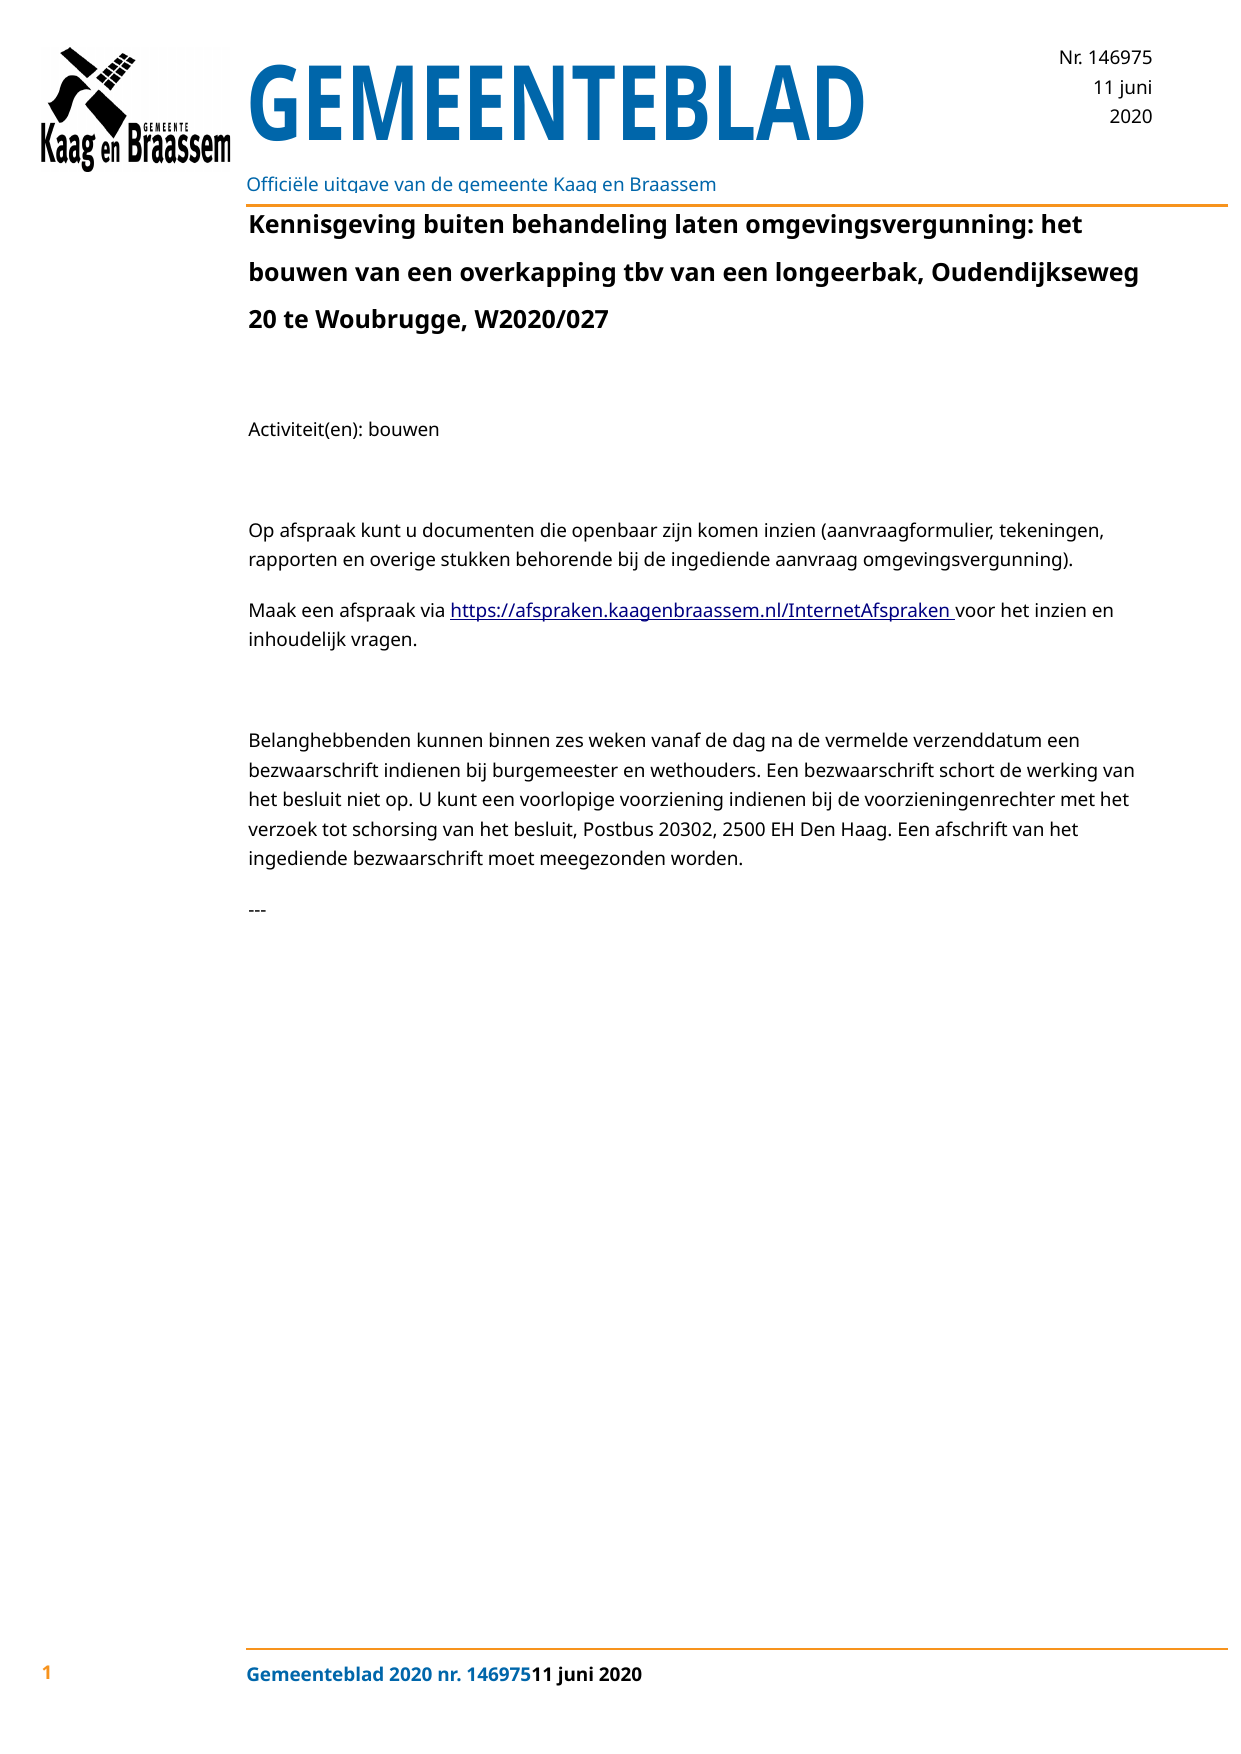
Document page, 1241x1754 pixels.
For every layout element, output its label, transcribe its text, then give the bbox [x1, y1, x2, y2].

text Op afspraak kunt u documenten die openbaar zijn komen inzien (aanvraagformulier, tekeningen, rapporten en overige stukken behorende bij de ingediende aanvraag omgevingsvergunning). [248, 517, 1152, 572]
text Maak een afspraak via https://afspraken.kaagenbraassem.nl/InternetAfspraken voor het inzien en inhoudelijk vragen. [248, 597, 1152, 652]
text Kennisgeving buiten behandeling laten omgevingsvergunning: het bouwen van een overkapping tbv van een longeerbak, Oudendijkseweg 20 te Woubrugge, W2020/027 [248, 207, 1152, 336]
picture [41, 47, 231, 172]
text --- [248, 896, 1152, 922]
text Belanghebbenden kunnen binnen zes weken vanaf de dag na de vermelde verzenddatum een bezwaarschrift indienen bij burgemeester en wethouders. Een bezwaarschrift schort de werking van het besluit niet op. U kunt een voorlopige voorziening indienen bij de voorzieningenrechter met het verzoek tot schorsing van het besluit, Postbus 20302, 2500 EH Den Haag. Een afschrift van het ingediende bezwaarschrift moet meegezonden worden. [248, 727, 1152, 871]
text Activiteit(en): bouwen [248, 416, 1152, 442]
